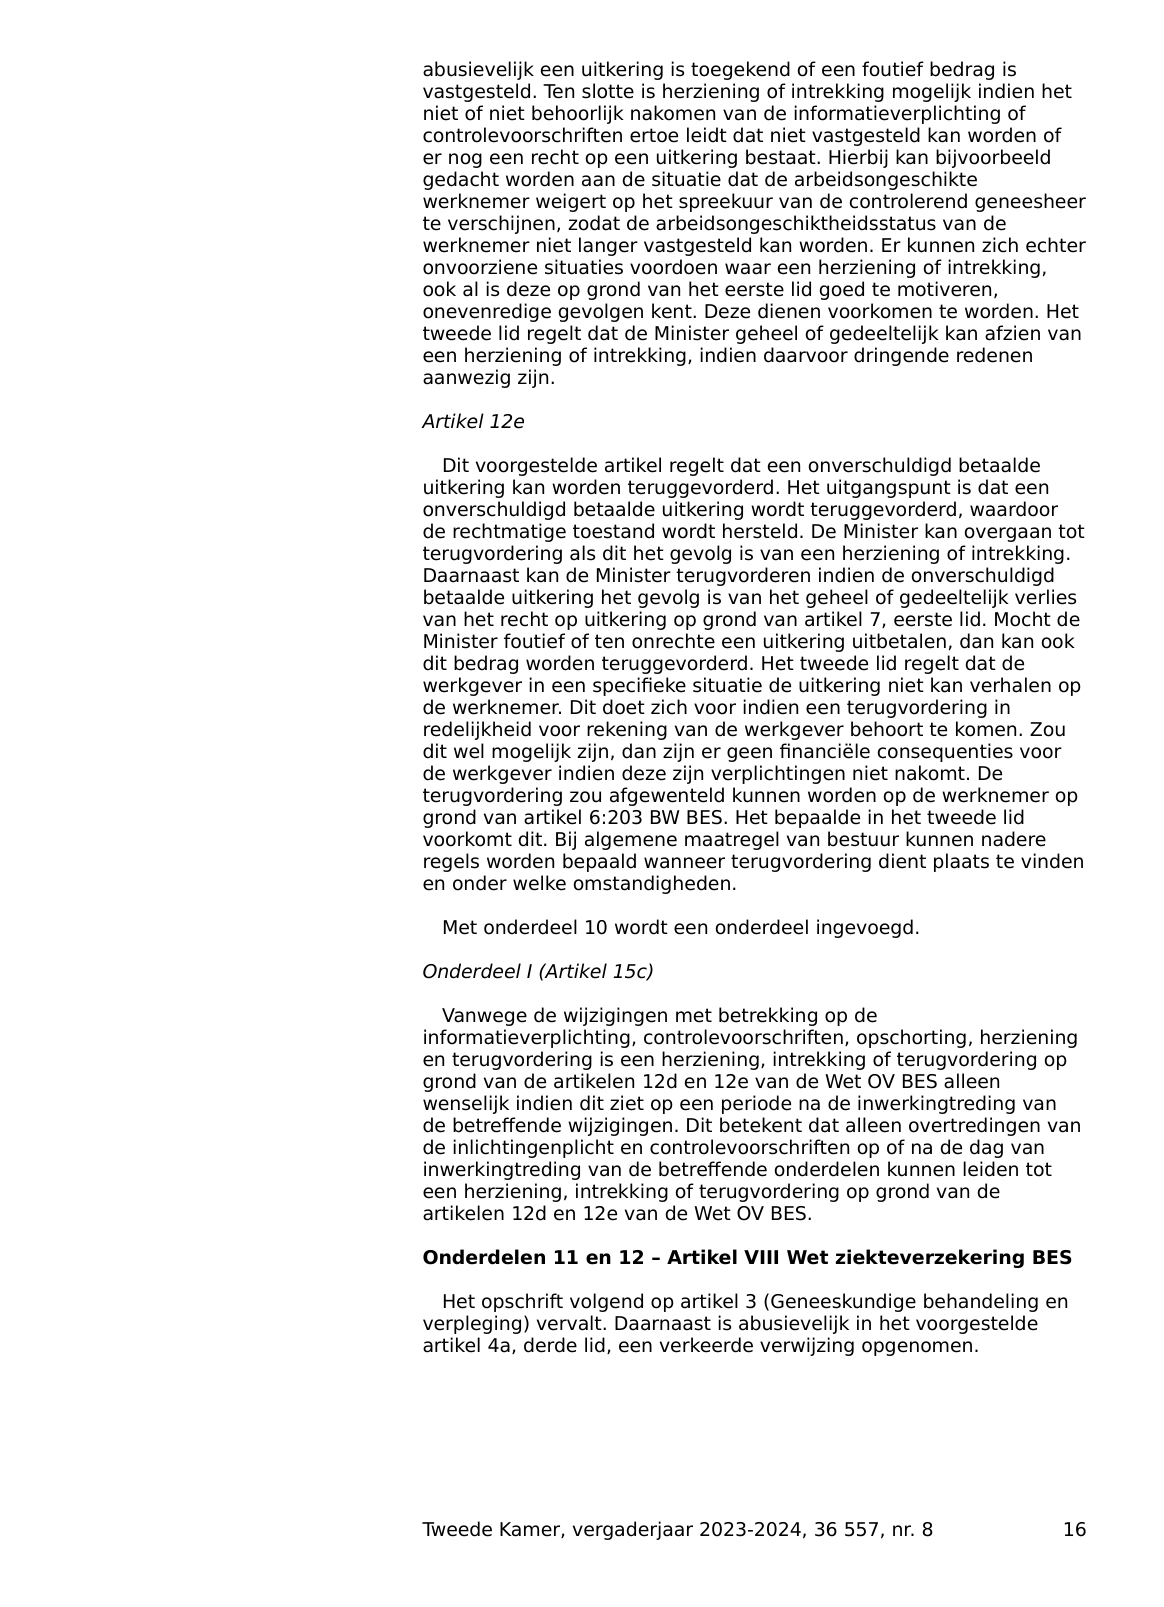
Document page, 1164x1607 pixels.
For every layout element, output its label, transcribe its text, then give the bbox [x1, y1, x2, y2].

subtitle Onderdeel I (Artikel 15c) [422, 961, 1087, 983]
text Het opschrift volgend op artikel 3 (Geneeskundige behandeling en verpleging) vervalt. Daarnaast is abusievelijk in het voorgestelde artikel 4a, derde lid, een verkeerde verwijzing opgenomen. [422, 1291, 1087, 1357]
text Vanwege de wijzigingen met betrekking op de informatieverplichting, controlevoorschriften, opschorting, herziening en terugvordering is een herziening, intrekking of terugvordering op grond van de artikelen 12d en 12e van de Wet OV BES alleen wenselijk indien dit ziet op een periode na de inwerkingtreding van de betreffende wijzigingen. Dit betekent dat alleen overtredingen van de inlichtingenplicht en controlevoorschriften op of na de dag van inwerkingtreding van de betreffende onderdelen kunnen leiden tot een herziening, intrekking of terugvordering op grond van de artikelen 12d en 12e van de Wet OV BES. [422, 1005, 1087, 1225]
subtitle Artikel 12e [422, 411, 1087, 433]
subtitle Onderdelen 11 en 12 – Artikel VIII Wet ziekteverzekering BES [422, 1247, 1087, 1269]
text abusievelijk een uitkering is toegekend of een foutief bedrag is vastgesteld. Ten slotte is herziening of intrekking mogelijk indien het niet of niet behoorlijk nakomen van de informatieverplichting of controlevoorschriften ertoe leidt dat niet vastgesteld kan worden of er nog een recht op een uitkering bestaat. Hierbij kan bijvoorbeeld gedacht worden aan de situatie dat de arbeidsongeschikte werknemer weigert op het spreekuur van de controlerend geneesheer te verschijnen, zodat de arbeidsongeschiktheidsstatus van de werknemer niet langer vastgesteld kan worden. Er kunnen zich echter onvoorziene situaties voordoen waar een herziening of intrekking, ook al is deze op grond van het eerste lid goed te motiveren, onevenredige gevolgen kent. Deze dienen voorkomen te worden. Het tweede lid regelt dat de Minister geheel of gedeeltelijk kan afzien van een herziening of intrekking, indien daarvoor dringende redenen aanwezig zijn. [422, 59, 1087, 389]
text Met onderdeel 10 wordt een onderdeel ingevoegd. [422, 917, 1087, 939]
text Dit voorgestelde artikel regelt dat een onverschuldigd betaalde uitkering kan worden teruggevorderd. Het uitgangspunt is dat een onverschuldigd betaalde uitkering wordt teruggevorderd, waardoor de rechtmatige toestand wordt hersteld. De Minister kan overgaan tot terugvordering als dit het gevolg is van een herziening of intrekking. Daarnaast kan de Minister terugvorderen indien de onverschuldigd betaalde uitkering het gevolg is van het geheel of gedeeltelijk verlies van het recht op uitkering op grond van artikel 7, eerste lid. Mocht de Minister foutief of ten onrechte een uitkering uitbetalen, dan kan ook dit bedrag worden teruggevorderd. Het tweede lid regelt dat de werkgever in een specifieke situatie de uitkering niet kan verhalen op de werknemer. Dit doet zich voor indien een terugvordering in redelijkheid voor rekening van de werkgever behoort te komen. Zou dit wel mogelijk zijn, dan zijn er geen financiële consequenties voor de werkgever indien deze zijn verplichtingen niet nakomt. De terugvordering zou afgewenteld kunnen worden op de werknemer op grond van artikel 6:203 BW BES. Het bepaalde in het tweede lid voorkomt dit. Bij algemene maatregel van bestuur kunnen nadere regels worden bepaald wanneer terugvordering dient plaats te vinden en onder welke omstandigheden. [422, 455, 1087, 895]
